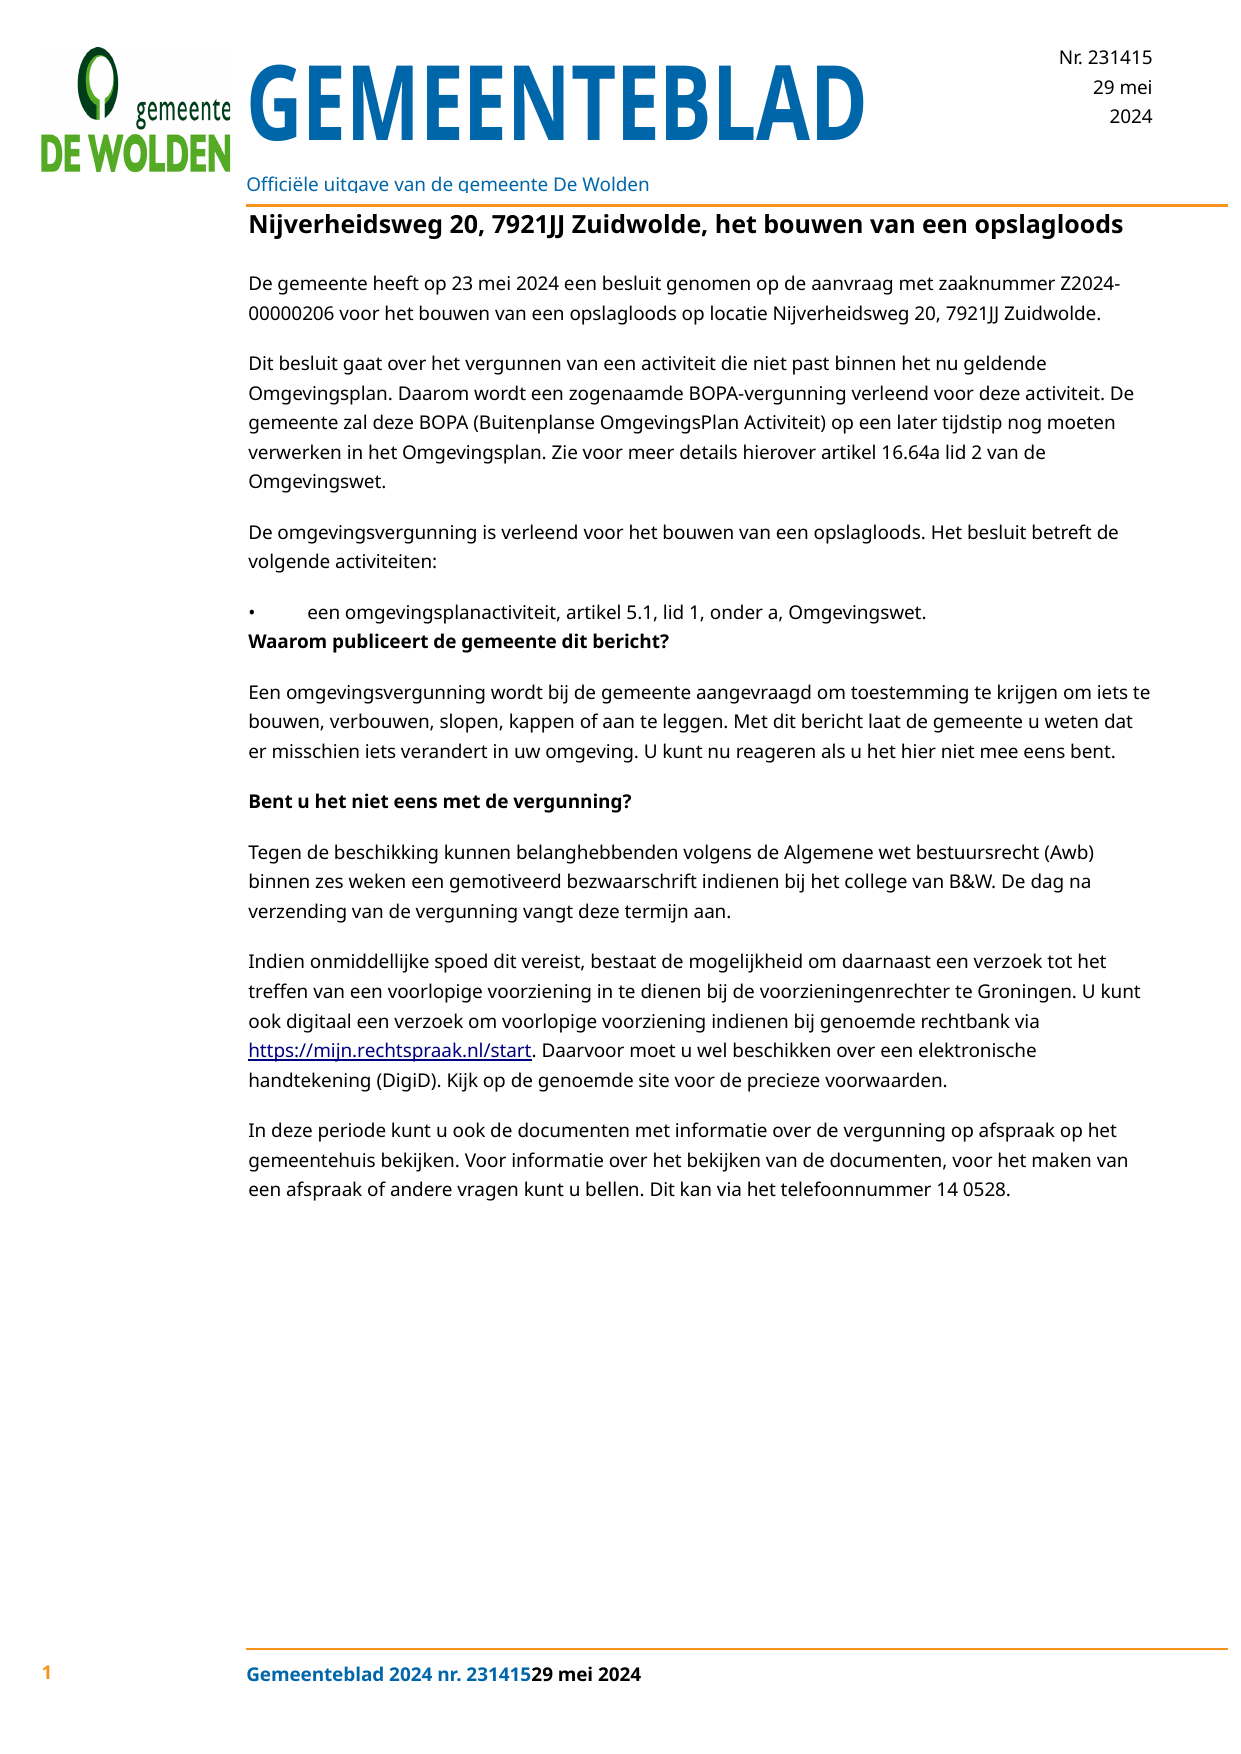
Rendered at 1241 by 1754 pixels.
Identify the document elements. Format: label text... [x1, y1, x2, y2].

picture [41, 47, 231, 172]
text Bent u het niet eens met de vergunning? [248, 789, 1152, 814]
text Dit besluit gaat over het vergunnen van een activiteit die niet past binnen het nu geldende Omgevingsplan. Daarom wordt een zogenaamde BOPA-vergunning verleend voor deze activiteit. De gemeente zal deze BOPA (Buitenplanse OmgevingsPlan Activiteit) op een later tijdstip nog moeten verwerken in het Omgevingsplan. Zie voor meer details hierover artikel 16.64a lid 2 van de Omgevingswet. [248, 350, 1152, 494]
text Een omgevingsvergunning wordt bij de gemeente aangevraagd om toestemming te krijgen om iets te bouwen, verbouwen, slopen, kappen of aan te leggen. Met dit bericht laat de gemeente u weten dat er misschien iets verandert in uw omgeving. U kunt nu reageren als u het hier niet mee eens bent. [248, 679, 1152, 764]
list een omgevingsplanactiviteit, artikel 5.1, lid 1, onder a, Omgevingswet. [248, 599, 1152, 625]
text Waarom publiceert de gemeente dit bericht? [248, 629, 1152, 654]
text Nijverheidsweg 20, 7921JJ Zuidwolde, het bouwen van een opslagloods [248, 207, 1152, 241]
text Indien onmiddellijke spoed dit vereist, bestaat de mogelijkheid om daarnaast een verzoek tot het treffen van een voorlopige voorziening in te dienen bij de voorzieningenrechter te Groningen. U kunt ook digitaal een verzoek om voorlopige voorziening indienen bij genoemde rechtbank via https://mijn.rechtspraak.nl/start. Daarvoor moet u wel beschikken over een elektronische handtekening (DigiD). Kijk op de genoemde site voor de precieze voorwaarden. [248, 949, 1152, 1093]
text In deze periode kunt u ook de documenten met informatie over de vergunning op afspraak op het gemeentehuis bekijken. Voor informatie over het bekijken van de documenten, voor het maken van een afspraak of andere vragen kunt u bellen. Dit kan via het telefoonnummer 14 0528. [248, 1117, 1152, 1202]
text De gemeente heeft op 23 mei 2024 een besluit genomen op de aanvraag met zaaknummer Z2024-00000206 voor het bouwen van een opslagloods op locatie Nijverheidsweg 20, 7921JJ Zuidwolde. [248, 270, 1152, 326]
text De omgevingsvergunning is verleend voor het bouwen van een opslagloods. Het besluit betreft de volgende activiteiten: [248, 519, 1152, 574]
text Tegen de beschikking kunnen belanghebbenden volgens de Algemene wet bestuursrecht (Awb) binnen zes weken een gemotiveerd bezwaarschrift indienen bij het college van B&W. De dag na verzending van de vergunning vangt deze termijn aan. [248, 839, 1152, 924]
